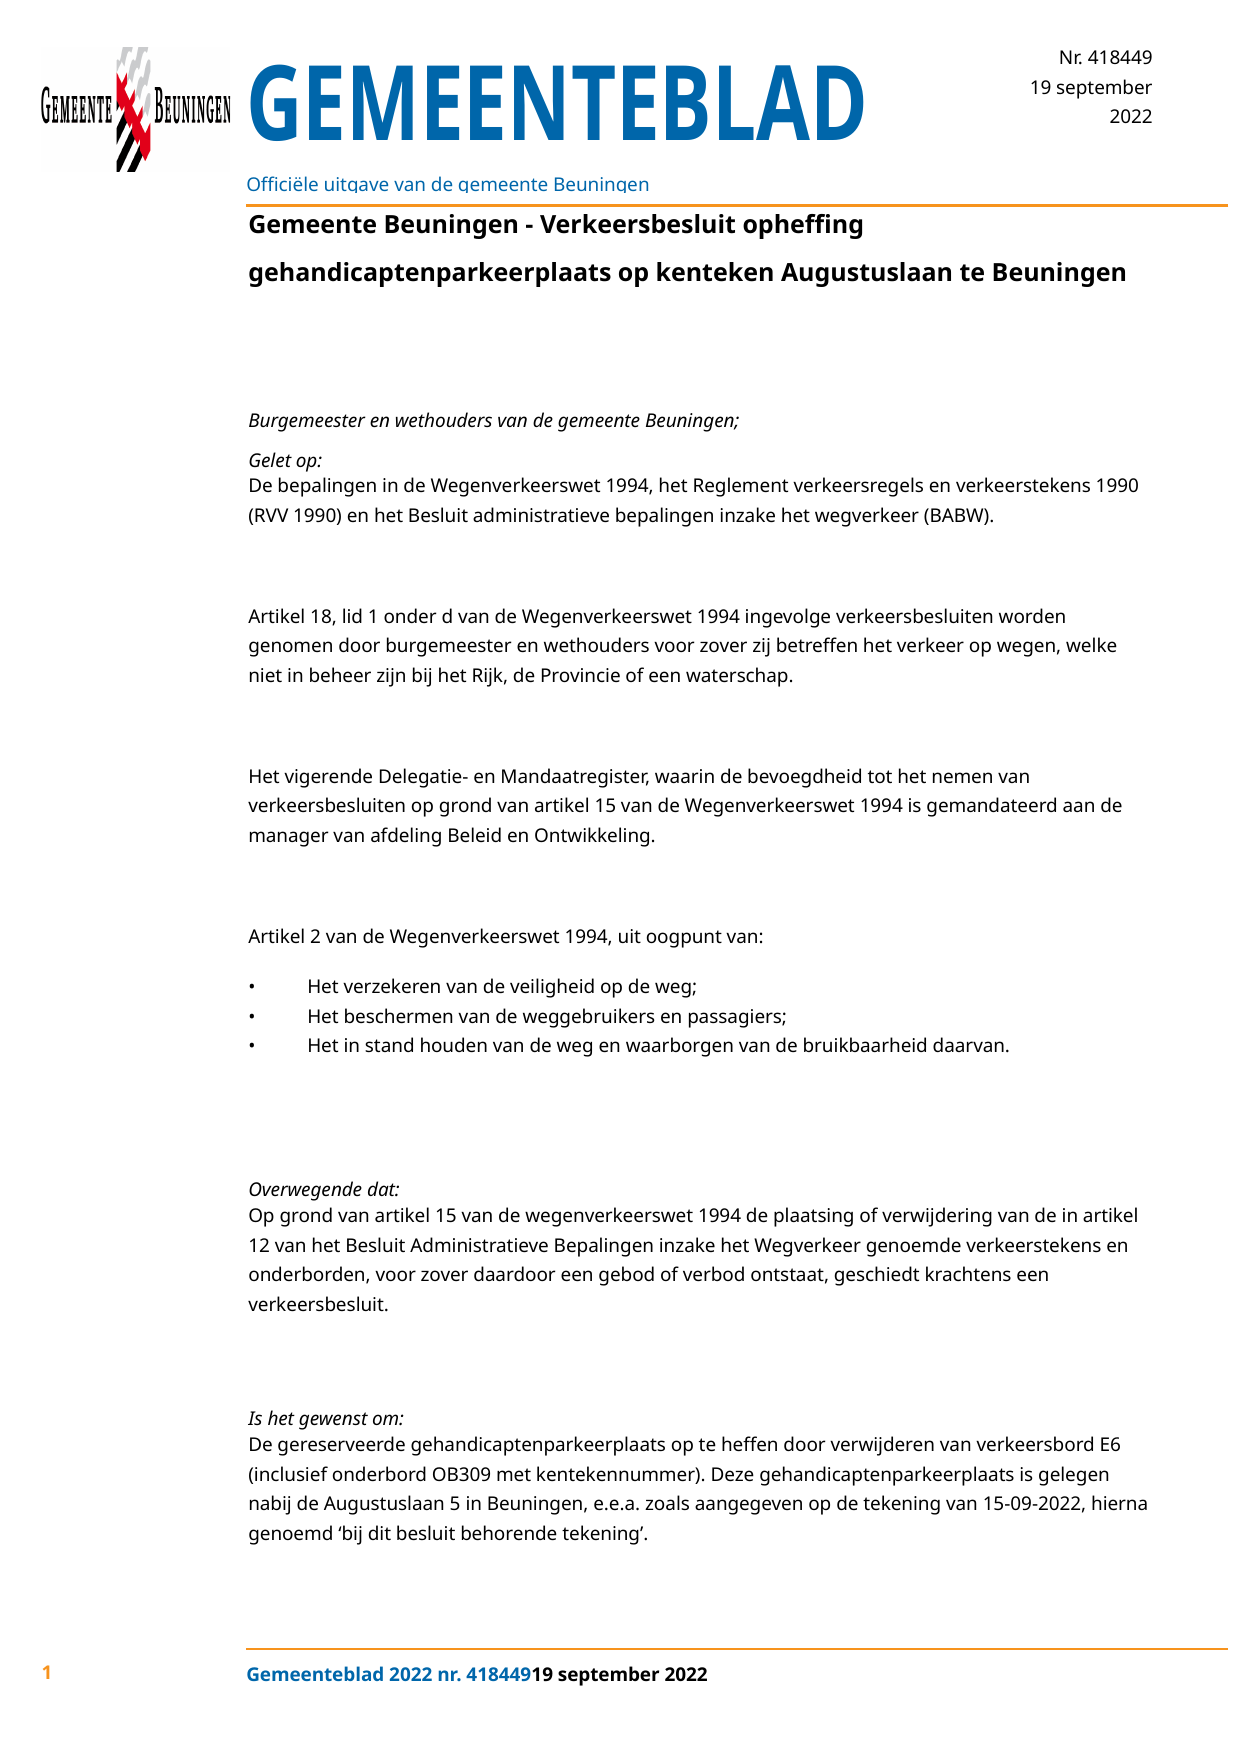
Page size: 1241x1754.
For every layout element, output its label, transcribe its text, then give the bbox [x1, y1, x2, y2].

text Overwegende dat: [248, 1177, 1152, 1202]
text Is het gewenst om: [248, 1405, 1152, 1431]
text Artikel 2 van de Wegenverkeerswet 1994, uit oogpunt van: [248, 923, 1152, 949]
picture [41, 47, 231, 172]
text De bepalingen in de Wegenverkeerswet 1994, het Reglement verkeersregels en verkeerstekens 1990 (RVV 1990) en het Besluit administratieve bepalingen inzake het wegverkeer (BABW). [248, 473, 1152, 528]
text Op grond van artikel 15 van de wegenverkeerswet 1994 de plaatsing of verwijdering van de in artikel 12 van het Besluit Administratieve Bepalingen inzake het Wegverkeer genoemde verkeerstekens en onderborden, voor zover daardoor een gebod of verbod ontstaat, geschiedt krachtens een verkeersbesluit. [248, 1202, 1152, 1317]
list Het in stand houden van de weg en waarborgen van de bruikbaarheid daarvan. [248, 1033, 1152, 1058]
list Het verzekeren van de veiligheid op de weg; [248, 973, 1152, 999]
text De gereserveerde gehandicaptenparkeerplaats op te heffen door verwijderen van verkeersbord E6 (inclusief onderbord OB309 met kentekennummer). Deze gehandicaptenparkeerplaats is gelegen nabij de Augustuslaan 5 in Beuningen, e.e.a. zoals aangegeven op de tekening van 15-09-2022, hierna genoemd ‘bij dit besluit behorende tekening’. [248, 1431, 1152, 1546]
text Het vigerende Delegatie- en Mandaatregister, waarin de bevoegdheid tot het nemen van verkeersbesluiten op grond van artikel 15 van de Wegenverkeerswet 1994 is gemandateerd aan de manager van afdeling Beleid en Ontwikkeling. [248, 763, 1152, 848]
text Gemeente Beuningen - Verkeersbesluit opheffing gehandicaptenparkeerplaats op kenteken Augustuslaan te Beuningen [248, 207, 1152, 288]
text Burgemeester en wethouders van de gemeente Beuningen; [248, 408, 1152, 433]
text Artikel 18, lid 1 onder d van de Wegenverkeerswet 1994 ingevolge verkeersbesluiten worden genomen door burgemeester en wethouders voor zover zij betreffen het verkeer op wegen, welke niet in beheer zijn bij het Rijk, de Provincie of een waterschap. [248, 603, 1152, 688]
text Gelet op: [248, 447, 1152, 473]
list Het beschermen van de weggebruikers en passagiers; [248, 1003, 1152, 1029]
